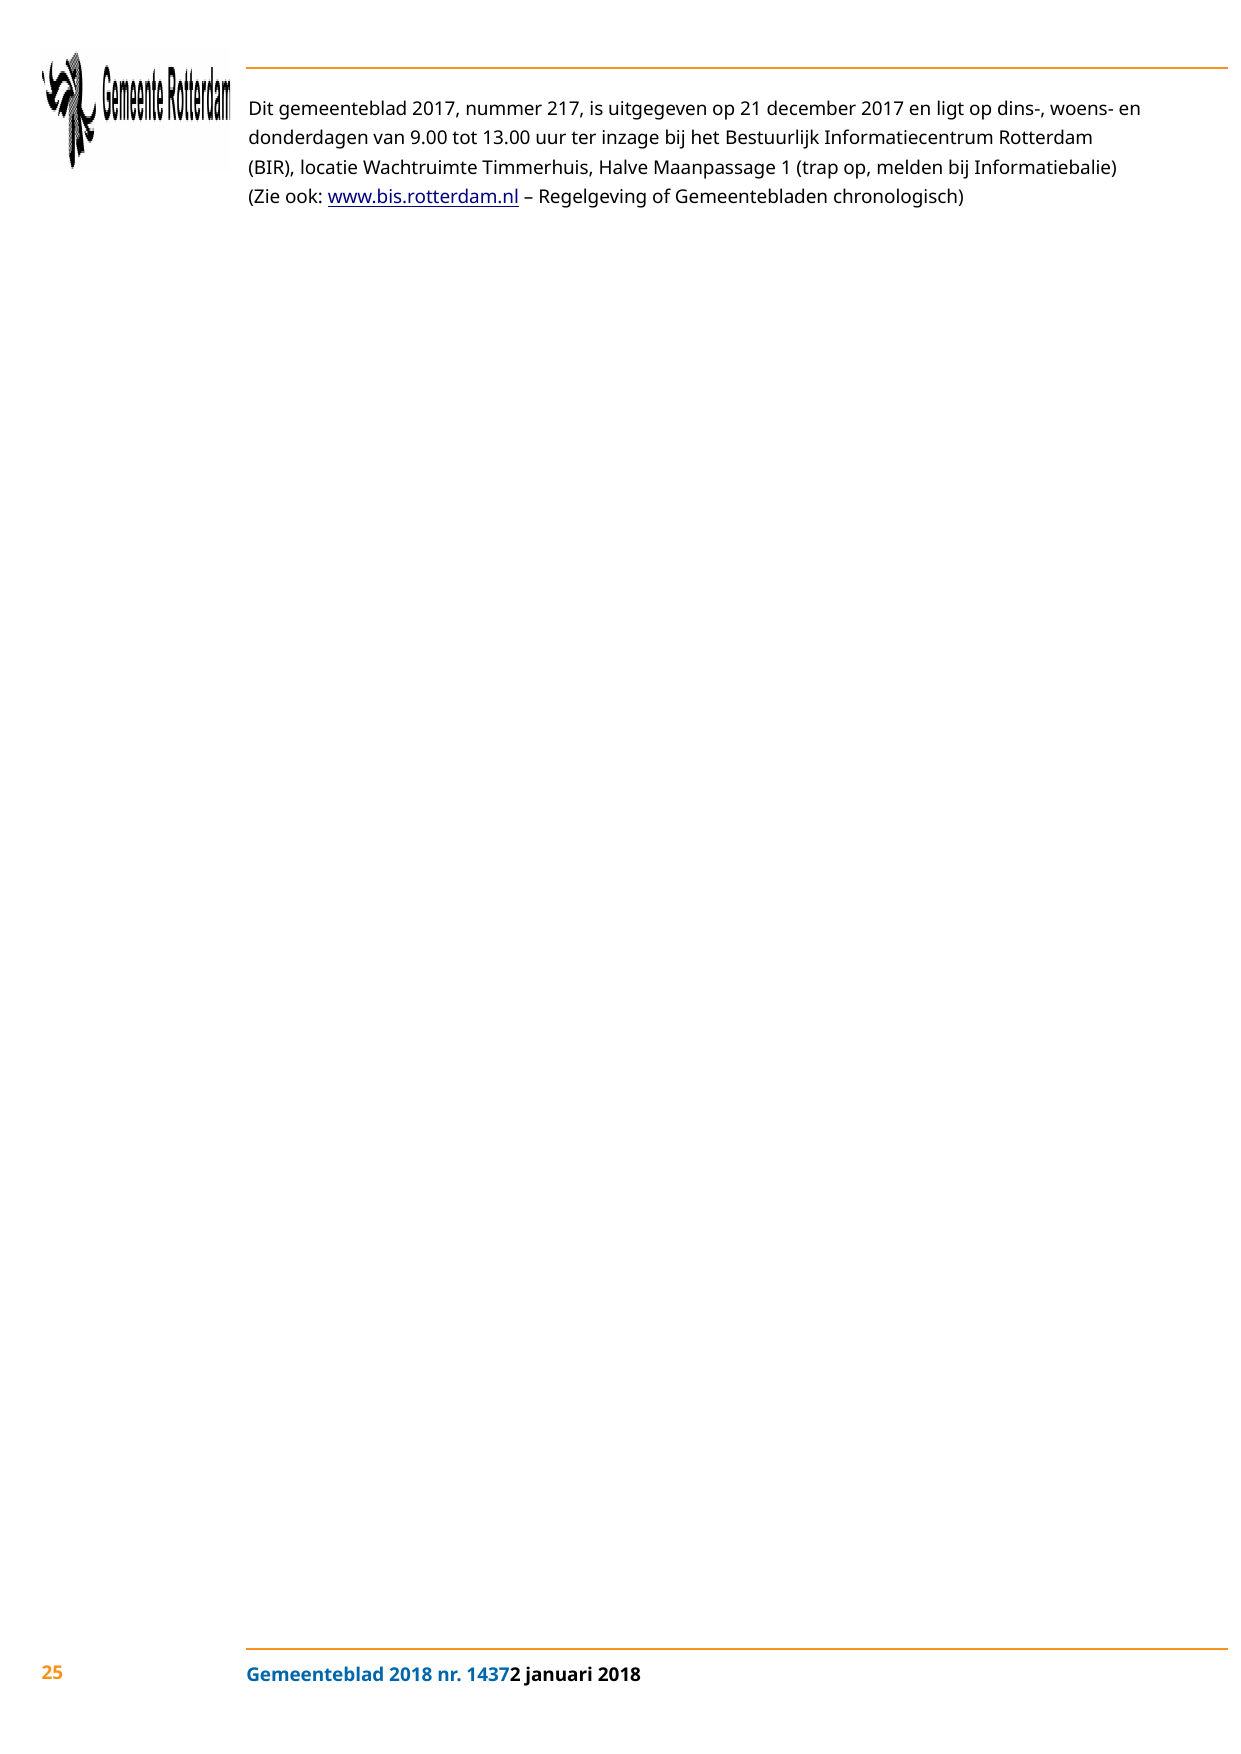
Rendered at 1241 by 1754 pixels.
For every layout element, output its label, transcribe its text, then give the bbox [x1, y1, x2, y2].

text Dit gemeenteblad 2017, nummer 217, is uitgegeven op 21 december 2017 en ligt op dins-, woens- en donderdagen van 9.00 tot 13.00 uur ter inzage bij het Bestuurlijk Informatiecentrum Rotterdam (BIR), locatie Wachtruimte Timmerhuis, Halve Maanpassage 1 (trap op, melden bij Informatiebalie) [248, 95, 1152, 180]
text (Zie ook: www.bis.rotterdam.nl – Regelgeving of Gemeentebladen chronologisch) [248, 184, 1152, 209]
picture [41, 47, 231, 172]
